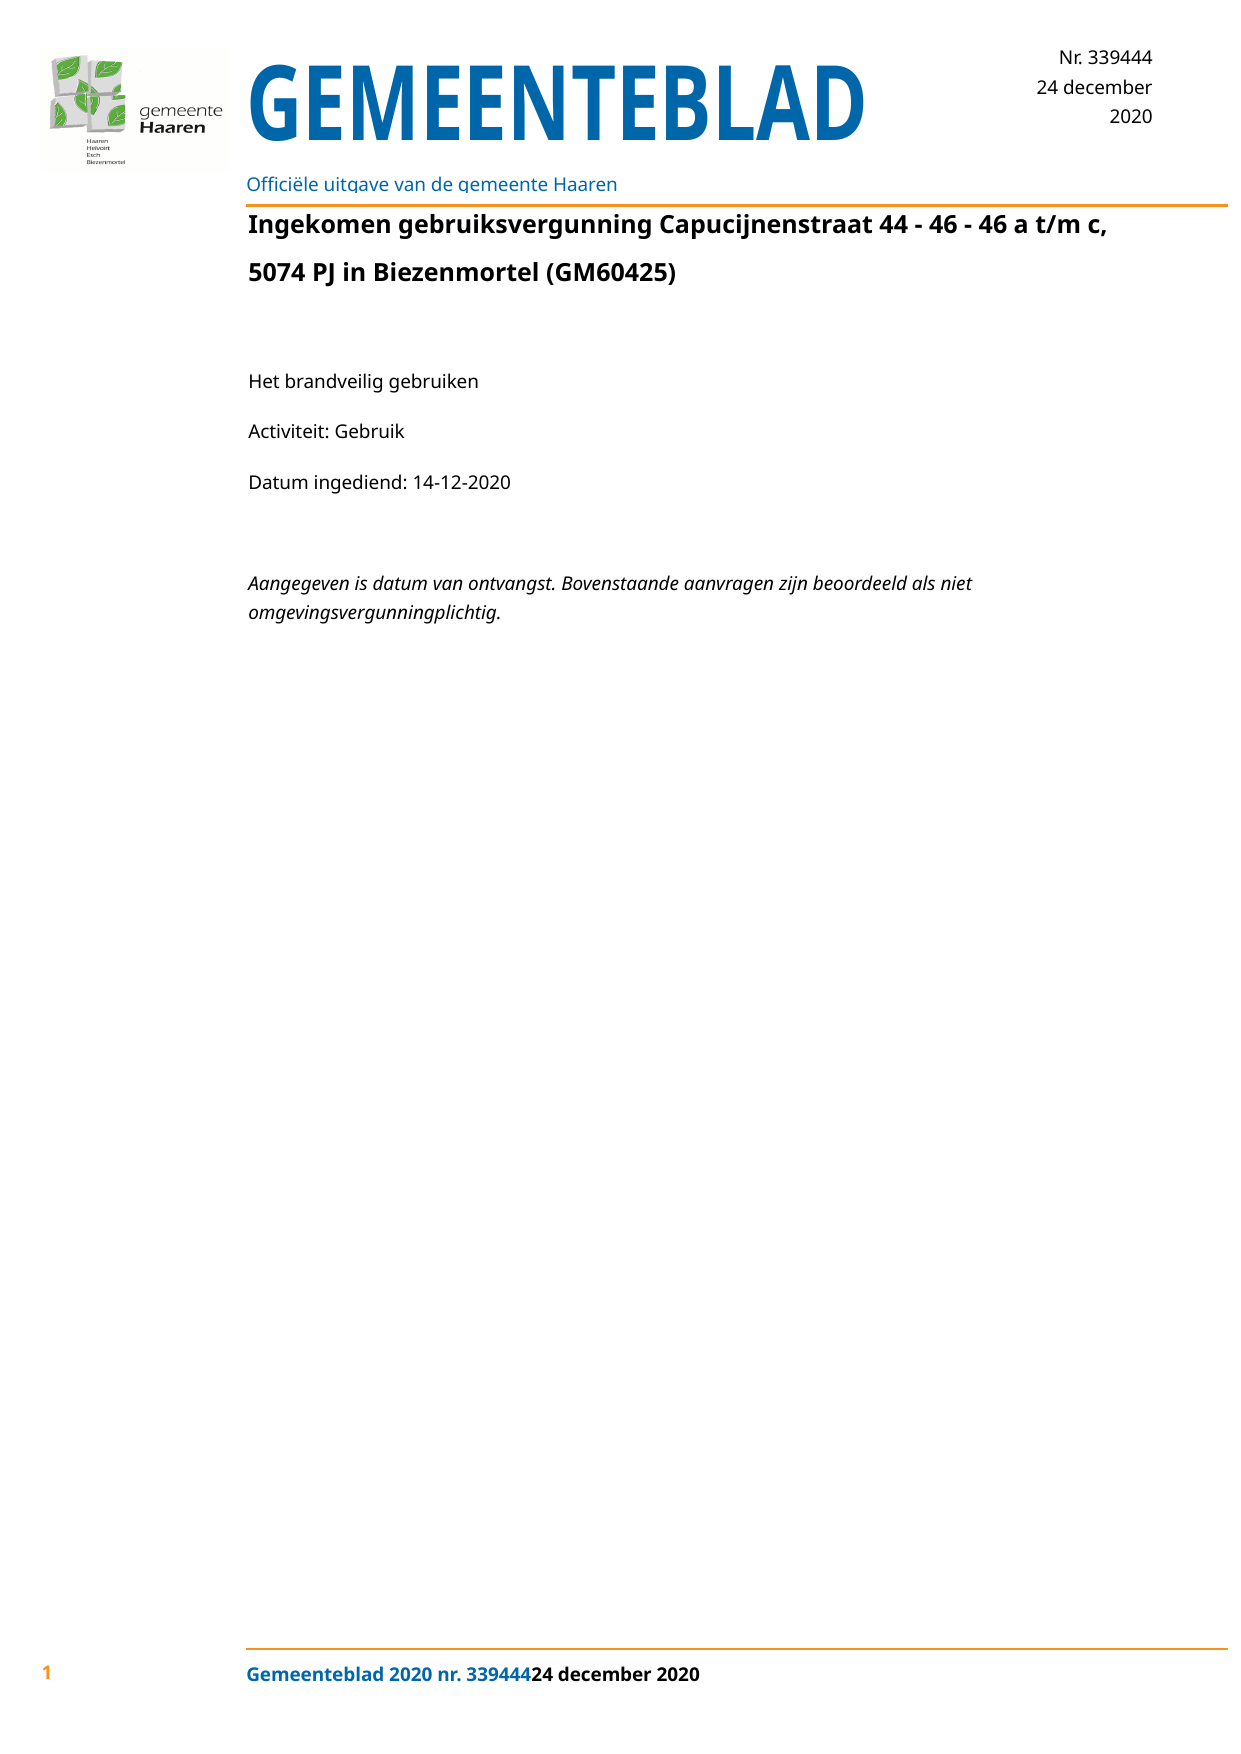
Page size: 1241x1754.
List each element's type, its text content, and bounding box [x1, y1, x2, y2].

picture [41, 47, 231, 172]
text Aangegeven is datum van ontvangst. Bovenstaande aanvragen zijn beoordeeld als niet omgevingsvergunningplichtig. [248, 570, 1152, 625]
text Datum ingediend: 14-12-2020 [248, 469, 1152, 495]
text Het brandveilig gebruiken [248, 368, 1152, 394]
text Activiteit: Gebruik [248, 419, 1152, 444]
text Ingekomen gebruiksvergunning Capucijnenstraat 44 - 46 - 46 a t/m c, 5074 PJ in Biezenmortel (GM60425) [248, 207, 1152, 288]
